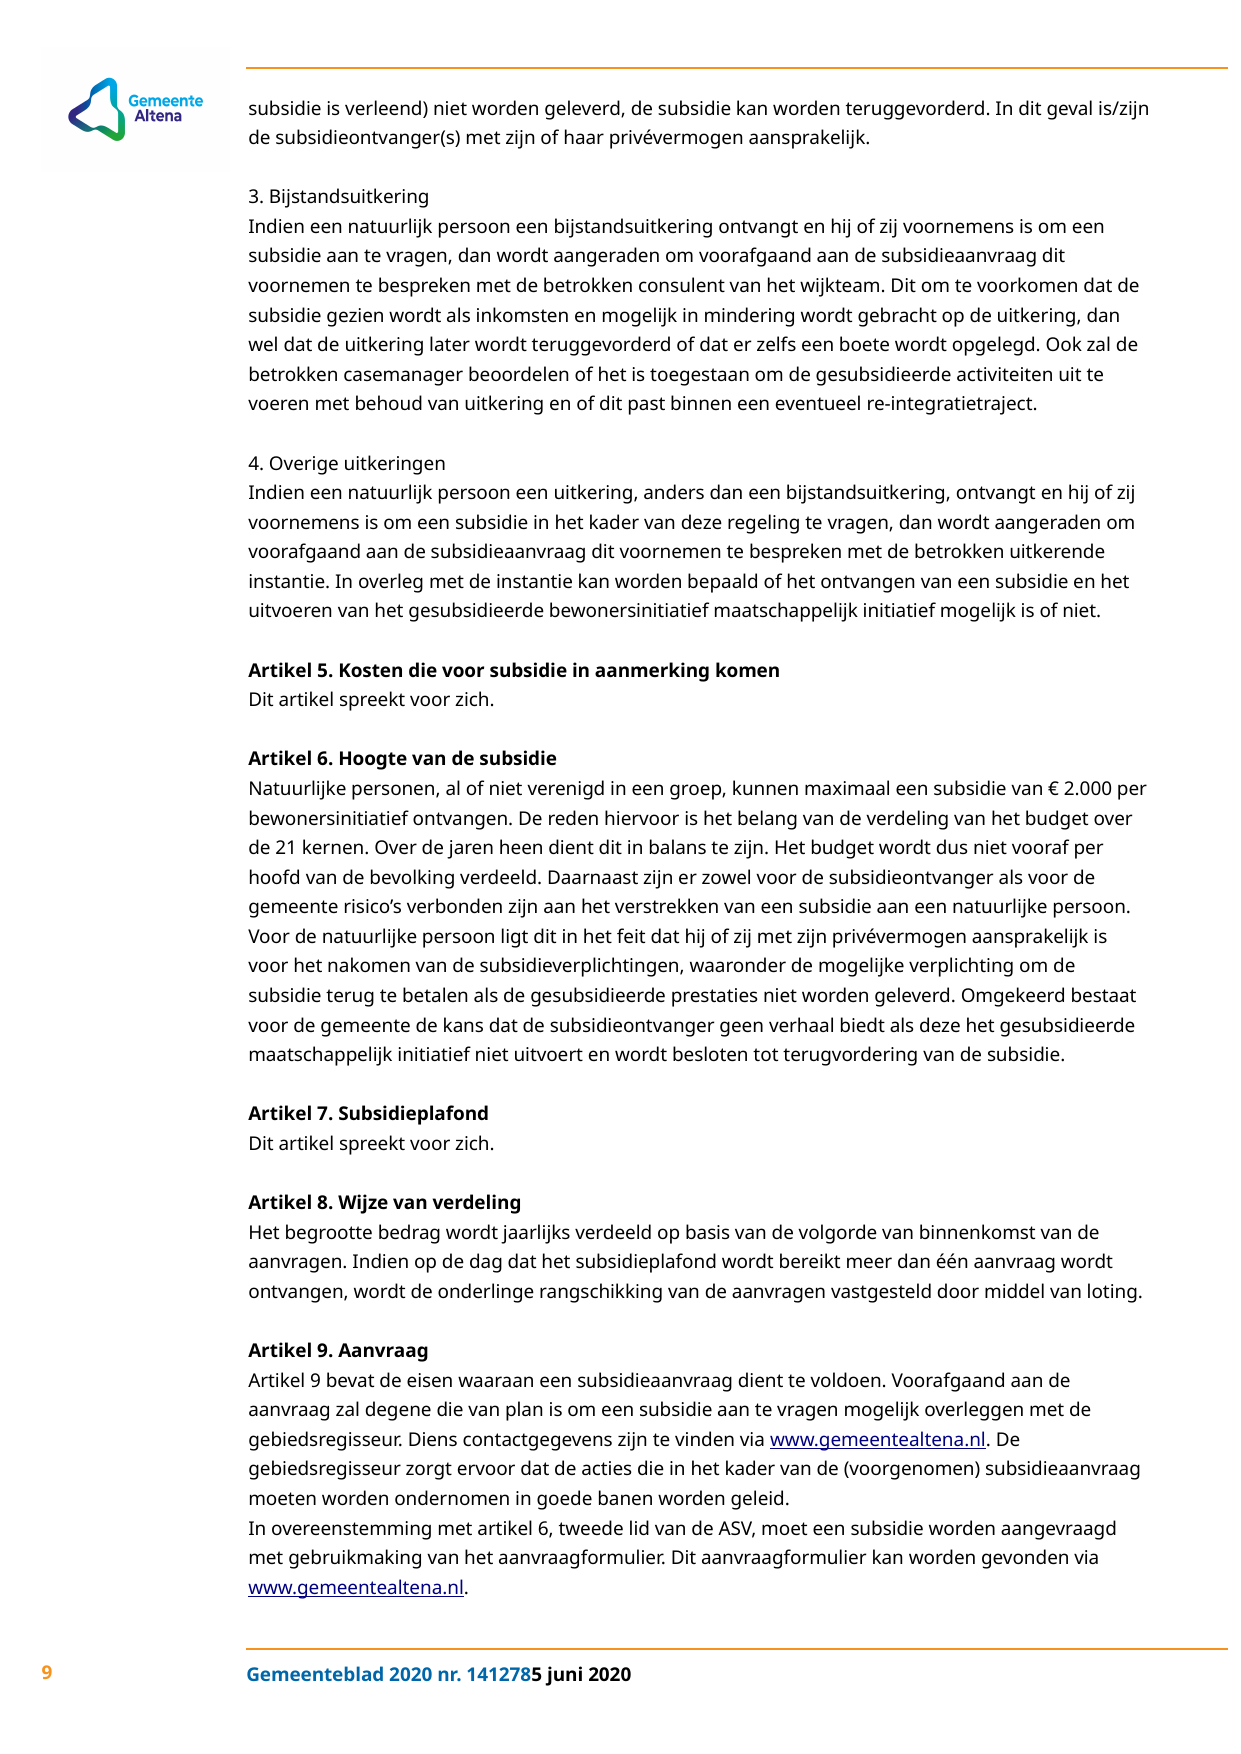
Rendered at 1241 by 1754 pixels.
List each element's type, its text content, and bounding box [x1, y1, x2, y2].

picture [41, 47, 231, 172]
text Indien een natuurlijk persoon een uitkering, anders dan een bijstandsuitkering, ontvangt en hij of zij voornemens is om een subsidie in het kader van deze regeling te vragen, dan wordt aangeraden om voorafgaand aan de subsidieaanvraag dit voornemen te bespreken met de betrokken uitkerende instantie. In overleg met de instantie kan worden bepaald of het ontvangen van een subsidie en het uitvoeren van het gesubsidieerde bewonersinitiatief maatschappelijk initiatief mogelijk is of niet. [248, 479, 1152, 623]
text Het begrootte bedrag wordt jaarlijks verdeeld op basis van de volgorde van binnenkomst van de aanvragen. Indien op de dag dat het subsidieplafond wordt bereikt meer dan één aanvraag wordt ontvangen, wordt de onderlinge rangschikking van de aanvragen vastgesteld door middel van loting. [248, 1219, 1152, 1304]
text 3. Bijstandsuitkering [248, 183, 1152, 209]
text Artikel 5. Kosten die voor subsidie in aanmerking komen [248, 657, 1152, 683]
text Artikel 9 bevat de eisen waaraan een subsidieaanvraag dient te voldoen. Voorafgaand aan de aanvraag zal degene die van plan is om een subsidie aan te vragen mogelijk overleggen met de gebiedsregisseur. Diens contactgegevens zijn te vinden via www.gemeentealtena.nl. De gebiedsregisseur zorgt ervoor dat de acties die in het kader van de (voorgenomen) subsidieaanvraag moeten worden ondernomen in goede banen worden geleid. [248, 1367, 1152, 1511]
text Indien een natuurlijk persoon een bijstandsuitkering ontvangt en hij of zij voornemens is om een subsidie aan te vragen, dan wordt aangeraden om voorafgaand aan de subsidieaanvraag dit voornemen te bespreken met de betrokken consulent van het wijkteam. Dit om te voorkomen dat de subsidie gezien wordt als inkomsten en mogelijk in mindering wordt gebracht op de uitkering, dan wel dat de uitkering later wordt teruggevorderd of dat er zelfs een boete wordt opgelegd. Ook zal de betrokken casemanager beoordelen of het is toegestaan om de gesubsidieerde activiteiten uit te voeren met behoud van uitkering en of dit past binnen een eventueel re-integratietraject. [248, 213, 1152, 416]
text Artikel 9. Aanvraag [248, 1337, 1152, 1363]
text Artikel 8. Wijze van verdeling [248, 1189, 1152, 1215]
text 4. Overige uitkeringen [248, 450, 1152, 476]
text In overeenstemming met artikel 6, tweede lid van de ASV, moet een subsidie worden aangevraagd met gebruikmaking van het aanvraagformulier. Dit aanvraagformulier kan worden gevonden via www.gemeentealtena.nl. [248, 1515, 1152, 1600]
text Artikel 7. Subsidieplafond [248, 1101, 1152, 1126]
text Dit artikel spreekt voor zich. [248, 686, 1152, 712]
text Natuurlijke personen, al of niet verenigd in een groep, kunnen maximaal een subsidie van € 2.000 per bewonersinitiatief ontvangen. De reden hiervoor is het belang van de verdeling van het budget over de 21 kernen. Over de jaren heen dient dit in balans te zijn. Het budget wordt dus niet vooraf per hoofd van de bevolking verdeeld. Daarnaast zijn er zowel voor de subsidieontvanger als voor de gemeente risico’s verbonden zijn aan het verstrekken van een subsidie aan een natuurlijke persoon. Voor de natuurlijke persoon ligt dit in het feit dat hij of zij met zijn privévermogen aansprakelijk is voor het nakomen van de subsidieverplichtingen, waaronder de mogelijke verplichting om de subsidie terug te betalen als de gesubsidieerde prestaties niet worden geleverd. Omgekeerd bestaat voor de gemeente de kans dat de subsidieontvanger geen verhaal biedt als deze het gesubsidieerde maatschappelijk initiatief niet uitvoert en wordt besloten tot terugvordering van de subsidie. [248, 775, 1152, 1067]
text Dit artikel spreekt voor zich. [248, 1130, 1152, 1156]
text subsidie is verleend) niet worden geleverd, de subsidie kan worden teruggevorderd. In dit geval is/zijn de subsidieontvanger(s) met zijn of haar privévermogen aansprakelijk. [248, 95, 1152, 150]
text Artikel 6. Hoogte van de subsidie [248, 746, 1152, 771]
